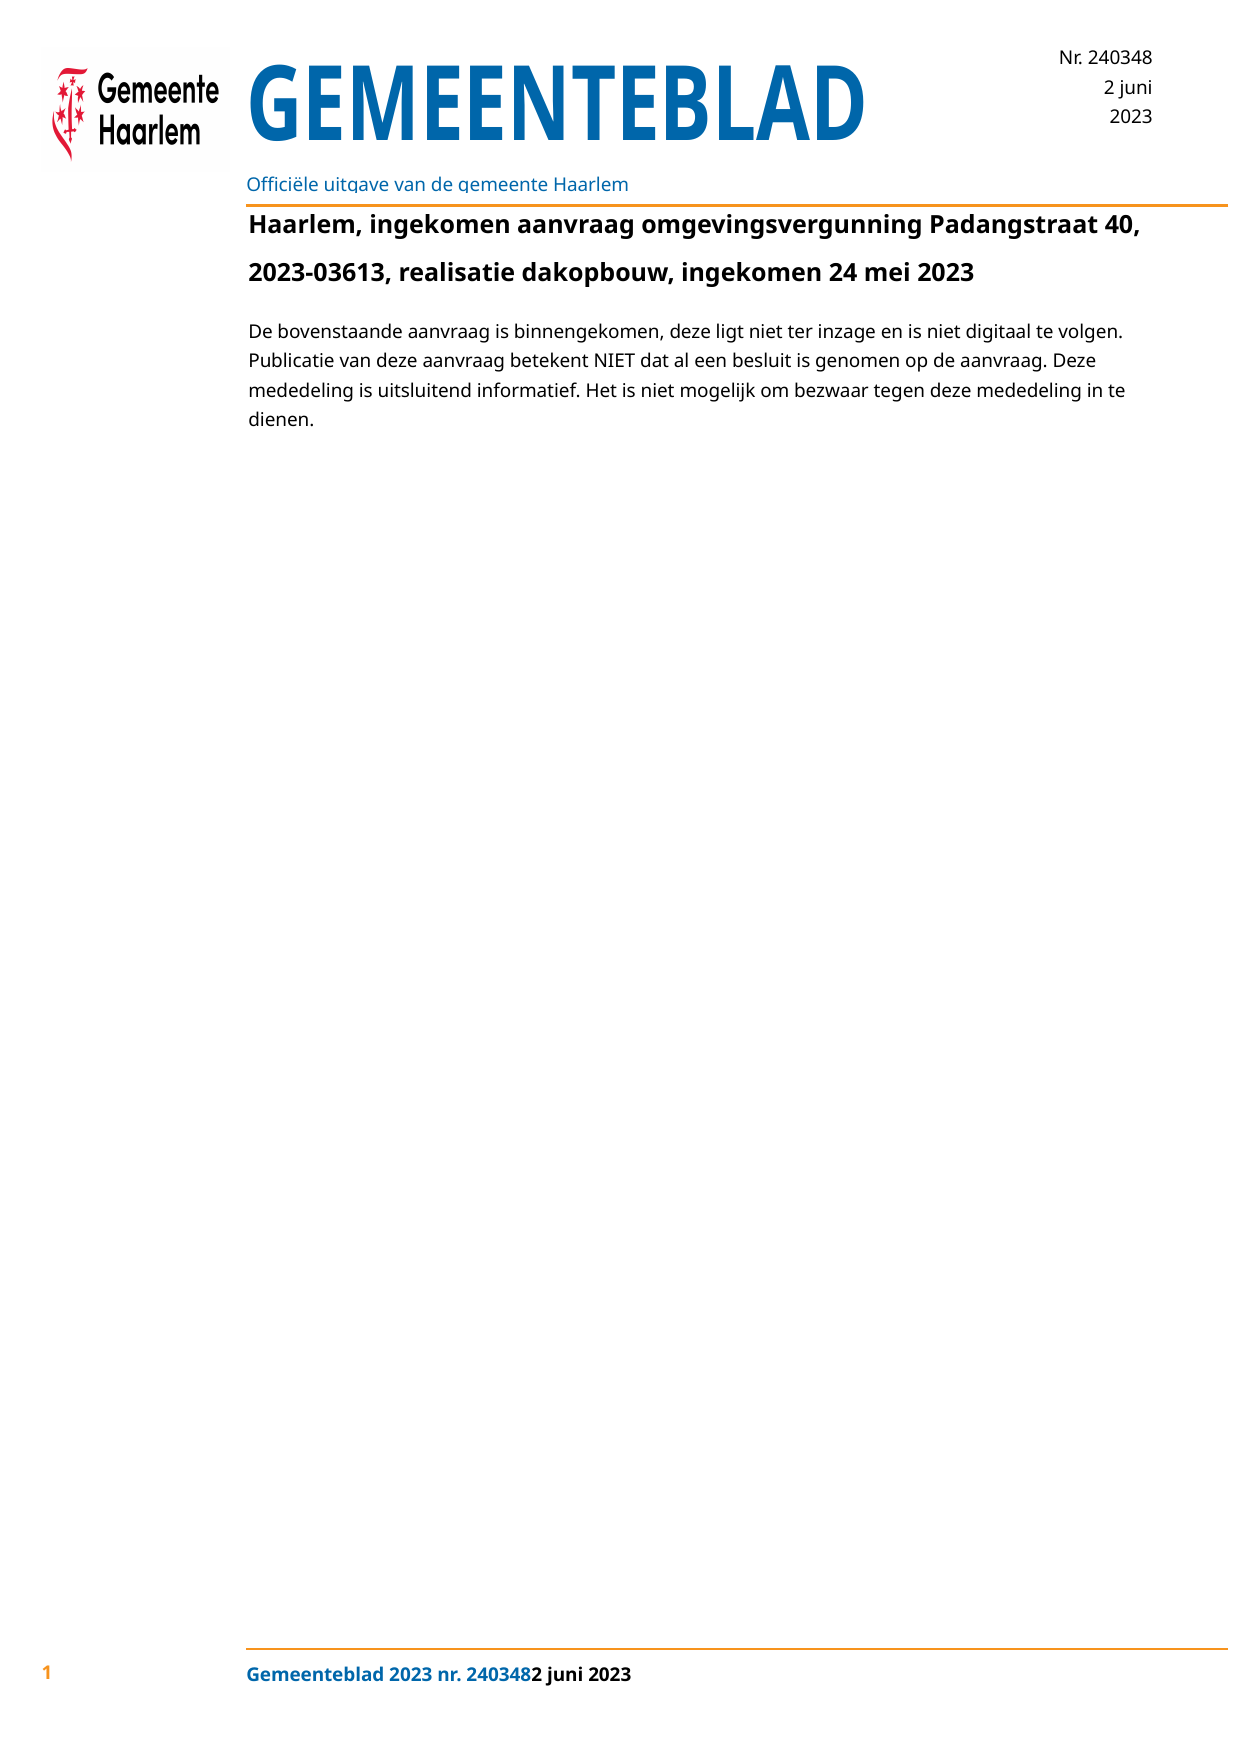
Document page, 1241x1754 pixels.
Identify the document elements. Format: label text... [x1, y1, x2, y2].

text Haarlem, ingekomen aanvraag omgevingsvergunning Padangstraat 40, 2023-03613, realisatie dakopbouw, ingekomen 24 mei 2023 [248, 207, 1152, 288]
picture [41, 47, 231, 172]
text De bovenstaande aanvraag is binnengekomen, deze ligt niet ter inzage en is niet digitaal te volgen. Publicatie van deze aanvraag betekent NIET dat al een besluit is genomen op de aanvraag. Deze mededeling is uitsluitend informatief. Het is niet mogelijk om bezwaar tegen deze mededeling in te dienen. [248, 318, 1152, 432]
